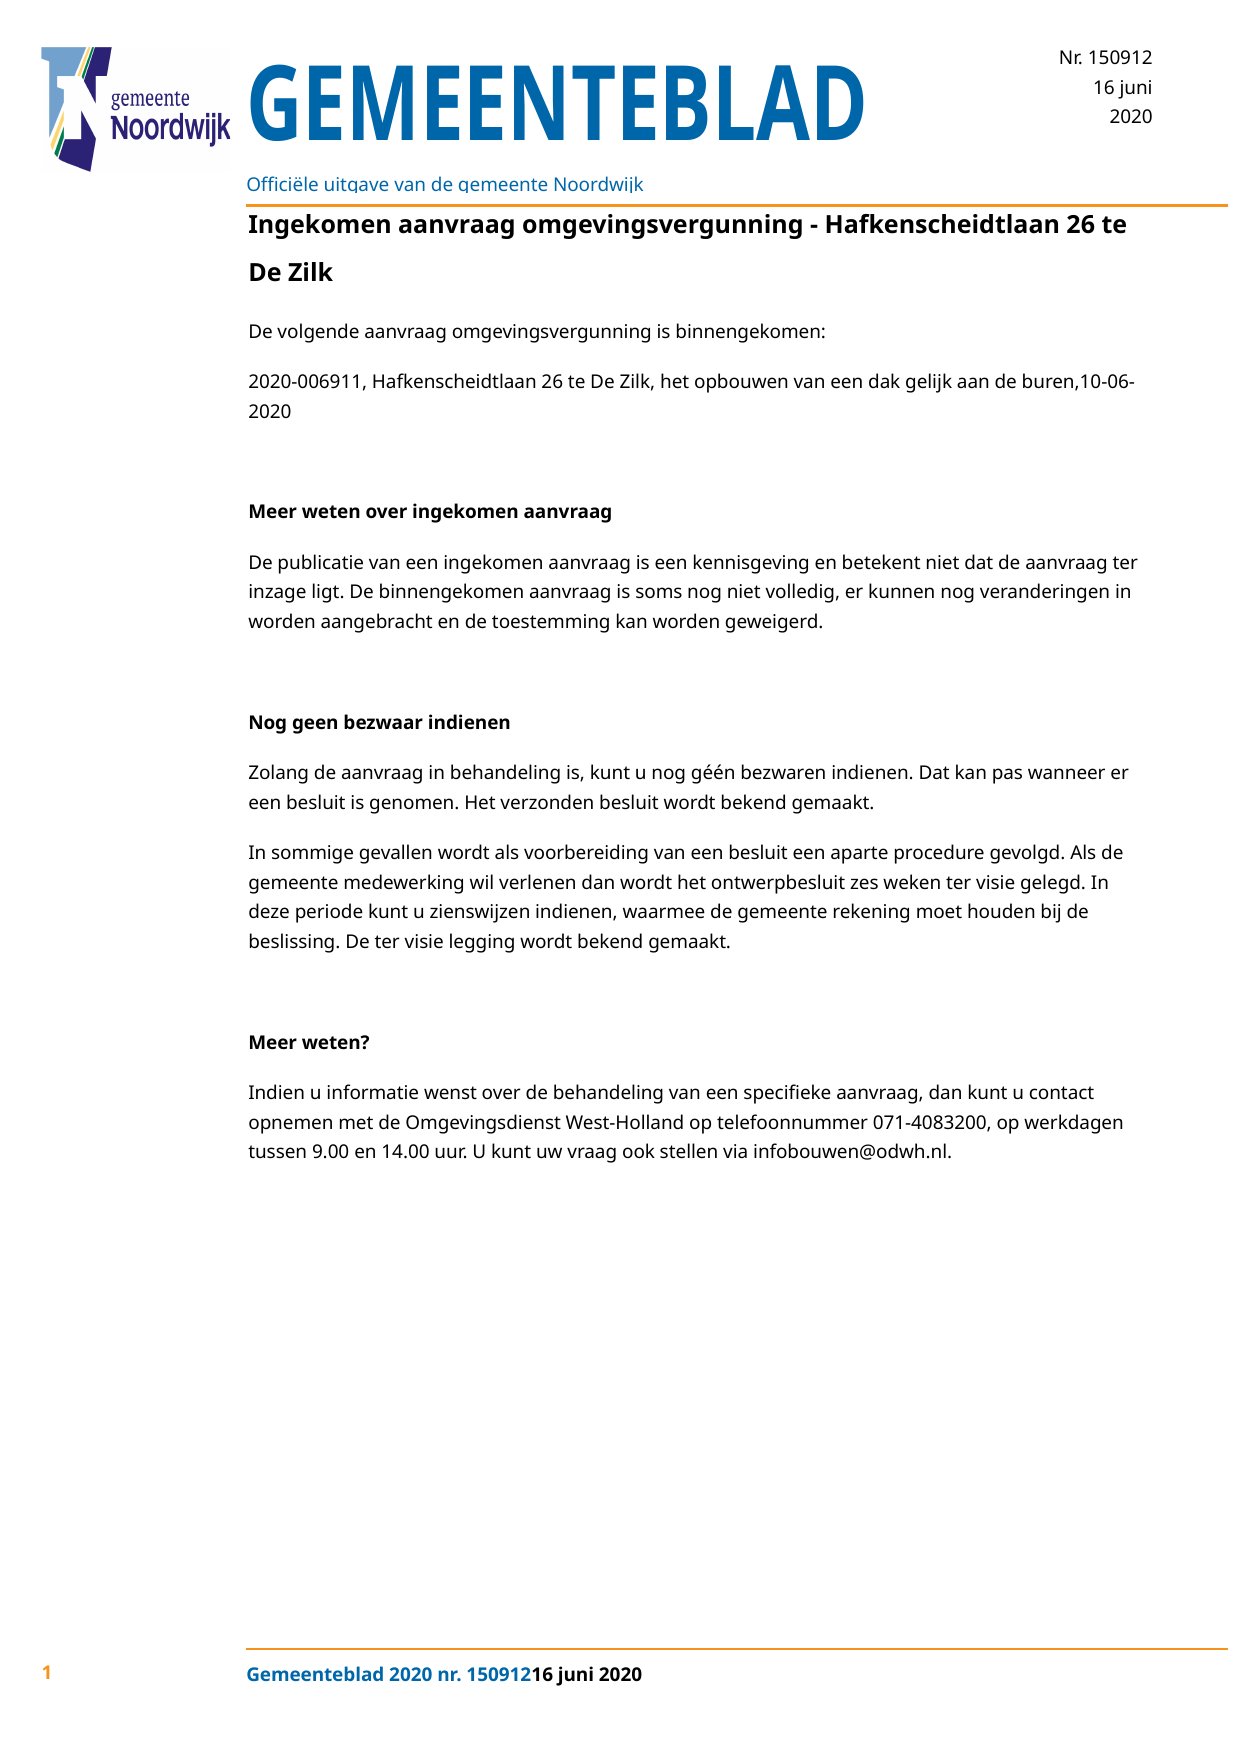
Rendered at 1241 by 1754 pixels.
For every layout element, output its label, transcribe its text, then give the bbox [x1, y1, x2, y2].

text Nog geen bezwaar indienen [248, 709, 1152, 735]
picture [41, 47, 231, 172]
text In sommige gevallen wordt als voorbereiding van een besluit een aparte procedure gevolgd. Als de gemeente medewerking wil verlenen dan wordt het ontwerpbesluit zes weken ter visie gelegd. In deze periode kunt u zienswijzen indienen, waarmee de gemeente rekening moet houden bij de beslissing. De ter visie legging wordt bekend gemaakt. [248, 839, 1152, 954]
text De publicatie van een ingekomen aanvraag is een kennisgeving en betekent niet dat de aanvraag ter inzage ligt. De binnengekomen aanvraag is soms nog niet volledig, er kunnen nog veranderingen in worden aangebracht en de toestemming kan worden geweigerd. [248, 549, 1152, 634]
text Meer weten over ingekomen aanvraag [248, 499, 1152, 524]
text Zolang de aanvraag in behandeling is, kunt u nog géén bezwaren indienen. Dat kan pas wanneer er een besluit is genomen. Het verzonden besluit wordt bekend gemaakt. [248, 759, 1152, 815]
text Ingekomen aanvraag omgevingsvergunning - Hafkenscheidtlaan 26 te De Zilk [248, 207, 1152, 288]
text Meer weten? [248, 1029, 1152, 1055]
text Indien u informatie wenst over de behandeling van een specifieke aanvraag, dan kunt u contact opnemen met de Omgevingsdienst West-Holland op telefoonnummer 071-4083200, op werkdagen tussen 9.00 en 14.00 uur. U kunt uw vraag ook stellen via infobouwen@odwh.nl. [248, 1079, 1152, 1164]
text De volgende aanvraag omgevingsvergunning is binnengekomen: [248, 318, 1152, 344]
text 2020-006911, Hafkenscheidtlaan 26 te De Zilk, het opbouwen van een dak gelijk aan de buren,10-06-2020 [248, 368, 1152, 424]
